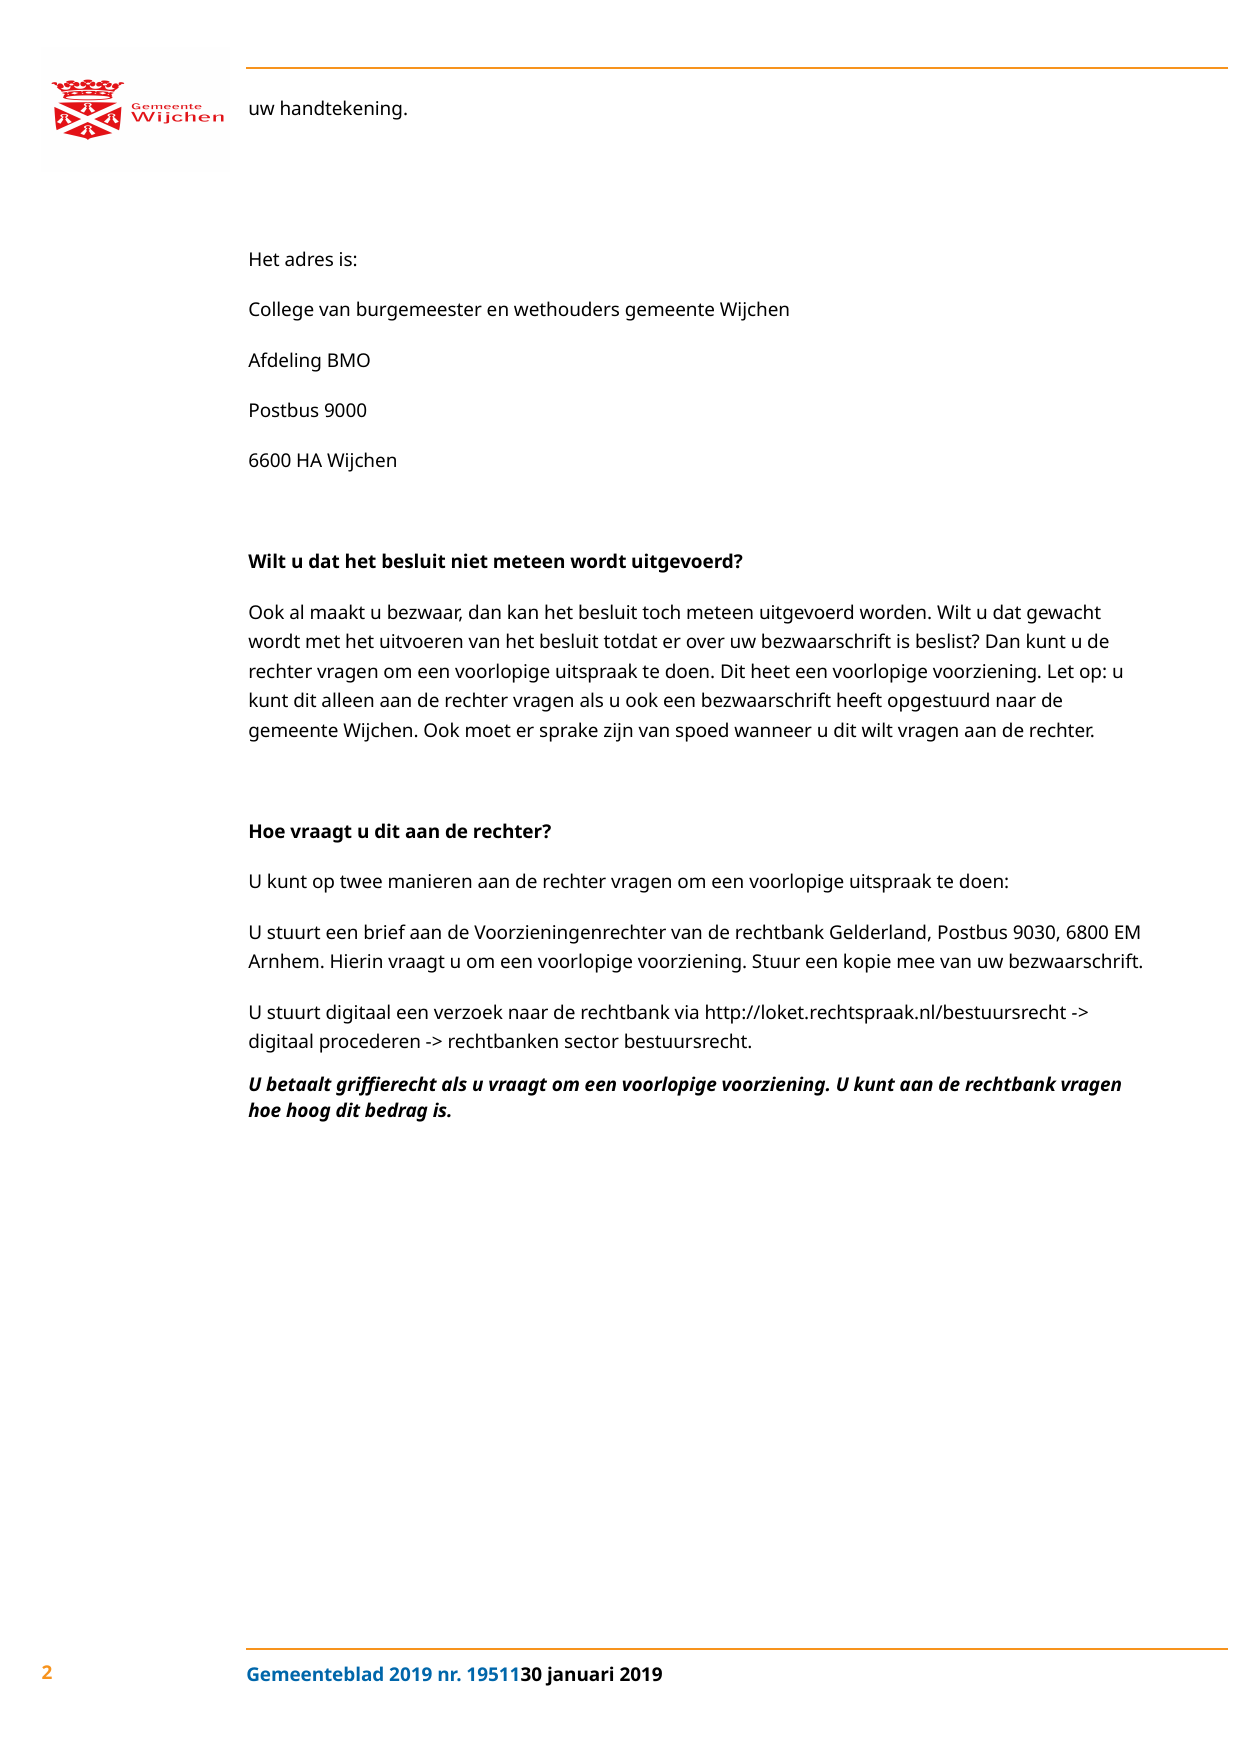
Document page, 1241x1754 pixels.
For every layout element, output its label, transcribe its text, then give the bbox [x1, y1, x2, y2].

text Ook al maakt u bezwaar, dan kan het besluit toch meteen uitgevoerd worden. Wilt u dat gewacht wordt met het uitvoeren van het besluit totdat er over uw bezwaarschrift is beslist? Dan kunt u de rechter vragen om een voorlopige uitspraak te doen. Dit heet een voorlopige voorziening. Let op: u kunt dit alleen aan de rechter vragen als u ook een bezwaarschrift heeft opgestuurd naar de gemeente Wijchen. Ook moet er sprake zijn van spoed wanneer u dit wilt vragen aan de rechter. [248, 599, 1152, 743]
text Postbus 9000 [248, 397, 1152, 423]
text U betaalt griffierecht als u vraagt om een voorlopige voorziening. U kunt aan de rechtbank vragen hoe hoog dit bedrag is. [248, 1072, 1152, 1123]
text Afdeling BMO [248, 347, 1152, 373]
text Hoe vraagt u dit aan de rechter? [248, 818, 1152, 844]
text Wilt u dat het besluit niet meteen wordt uitgevoerd? [248, 548, 1152, 574]
text U kunt op twee manieren aan de rechter vragen om een voorlopige uitspraak te doen: [248, 868, 1152, 894]
text College van burgemeester en wethouders gemeente Wijchen [248, 296, 1152, 322]
text U stuurt digitaal een verzoek naar de rechtbank via http://loket.rechtspraak.nl/bestuursrecht -> digitaal procederen -> rechtbanken sector bestuursrecht. [248, 999, 1152, 1054]
text Het adres is: [248, 246, 1152, 272]
text 6600 HA Wijchen [248, 448, 1152, 473]
picture [41, 47, 231, 172]
text uw handtekening. [248, 95, 1152, 121]
text U stuurt een brief aan de Voorzieningenrechter van de rechtbank Gelderland, Postbus 9030, 6800 EM Arnhem. Hierin vraagt u om een voorlopige voorziening. Stuur een kopie mee van uw bezwaarschrift. [248, 919, 1152, 974]
